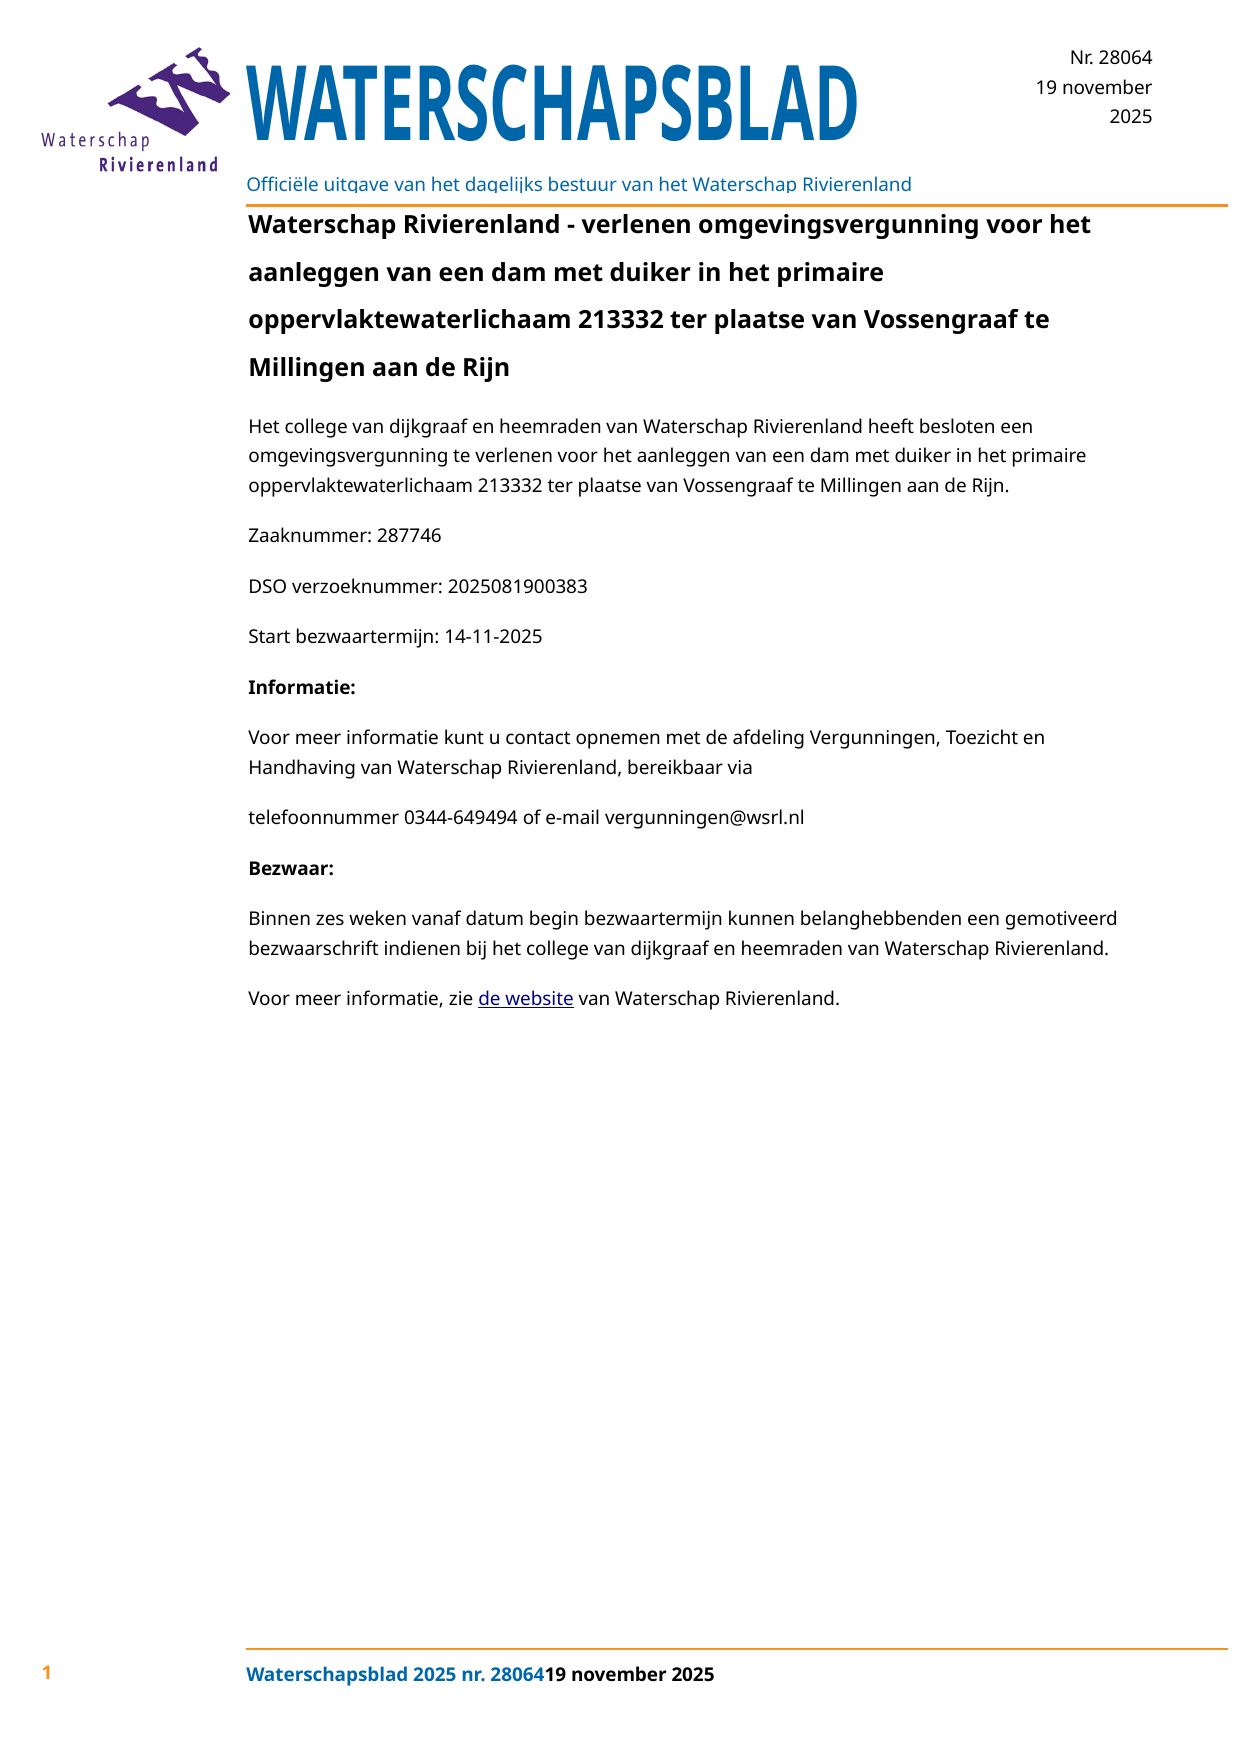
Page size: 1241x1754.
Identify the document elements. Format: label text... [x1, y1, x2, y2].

text Voor meer informatie, zie de website van Waterschap Rivierenland. [248, 985, 1152, 1011]
text Zaaknummer: 287746 [248, 523, 1152, 548]
text Het college van dijkgraaf en heemraden van Waterschap Rivierenland heeft besloten een omgevingsvergunning te verlenen voor het aanleggen van een dam met duiker in het primaire oppervlaktewaterlichaam 213332 ter plaatse van Vossengraaf te Millingen aan de Rijn. [248, 413, 1152, 498]
text DSO verzoeknummer: 2025081900383 [248, 573, 1152, 599]
text Informatie: [248, 674, 1152, 700]
text Binnen zes weken vanaf datum begin bezwaartermijn kunnen belanghebbenden een gemotiveerd bezwaarschrift indienen bij het college van dijkgraaf en heemraden van Waterschap Rivierenland. [248, 905, 1152, 961]
text Start bezwaartermijn: 14-11-2025 [248, 623, 1152, 649]
text Waterschap Rivierenland - verlenen omgevingsvergunning voor het aanleggen van een dam met duiker in het primaire oppervlaktewaterlichaam 213332 ter plaatse van Vossengraaf te Millingen aan de Rijn [248, 207, 1152, 384]
text telefoonnummer 0344-649494 of e-mail vergunningen@wsrl.nl [248, 804, 1152, 830]
text Bezwaar: [248, 855, 1152, 881]
picture [41, 47, 231, 172]
text Voor meer informatie kunt u contact opnemen met de afdeling Vergunningen, Toezicht en Handhaving van Waterschap Rivierenland, bereikbaar via [248, 724, 1152, 780]
